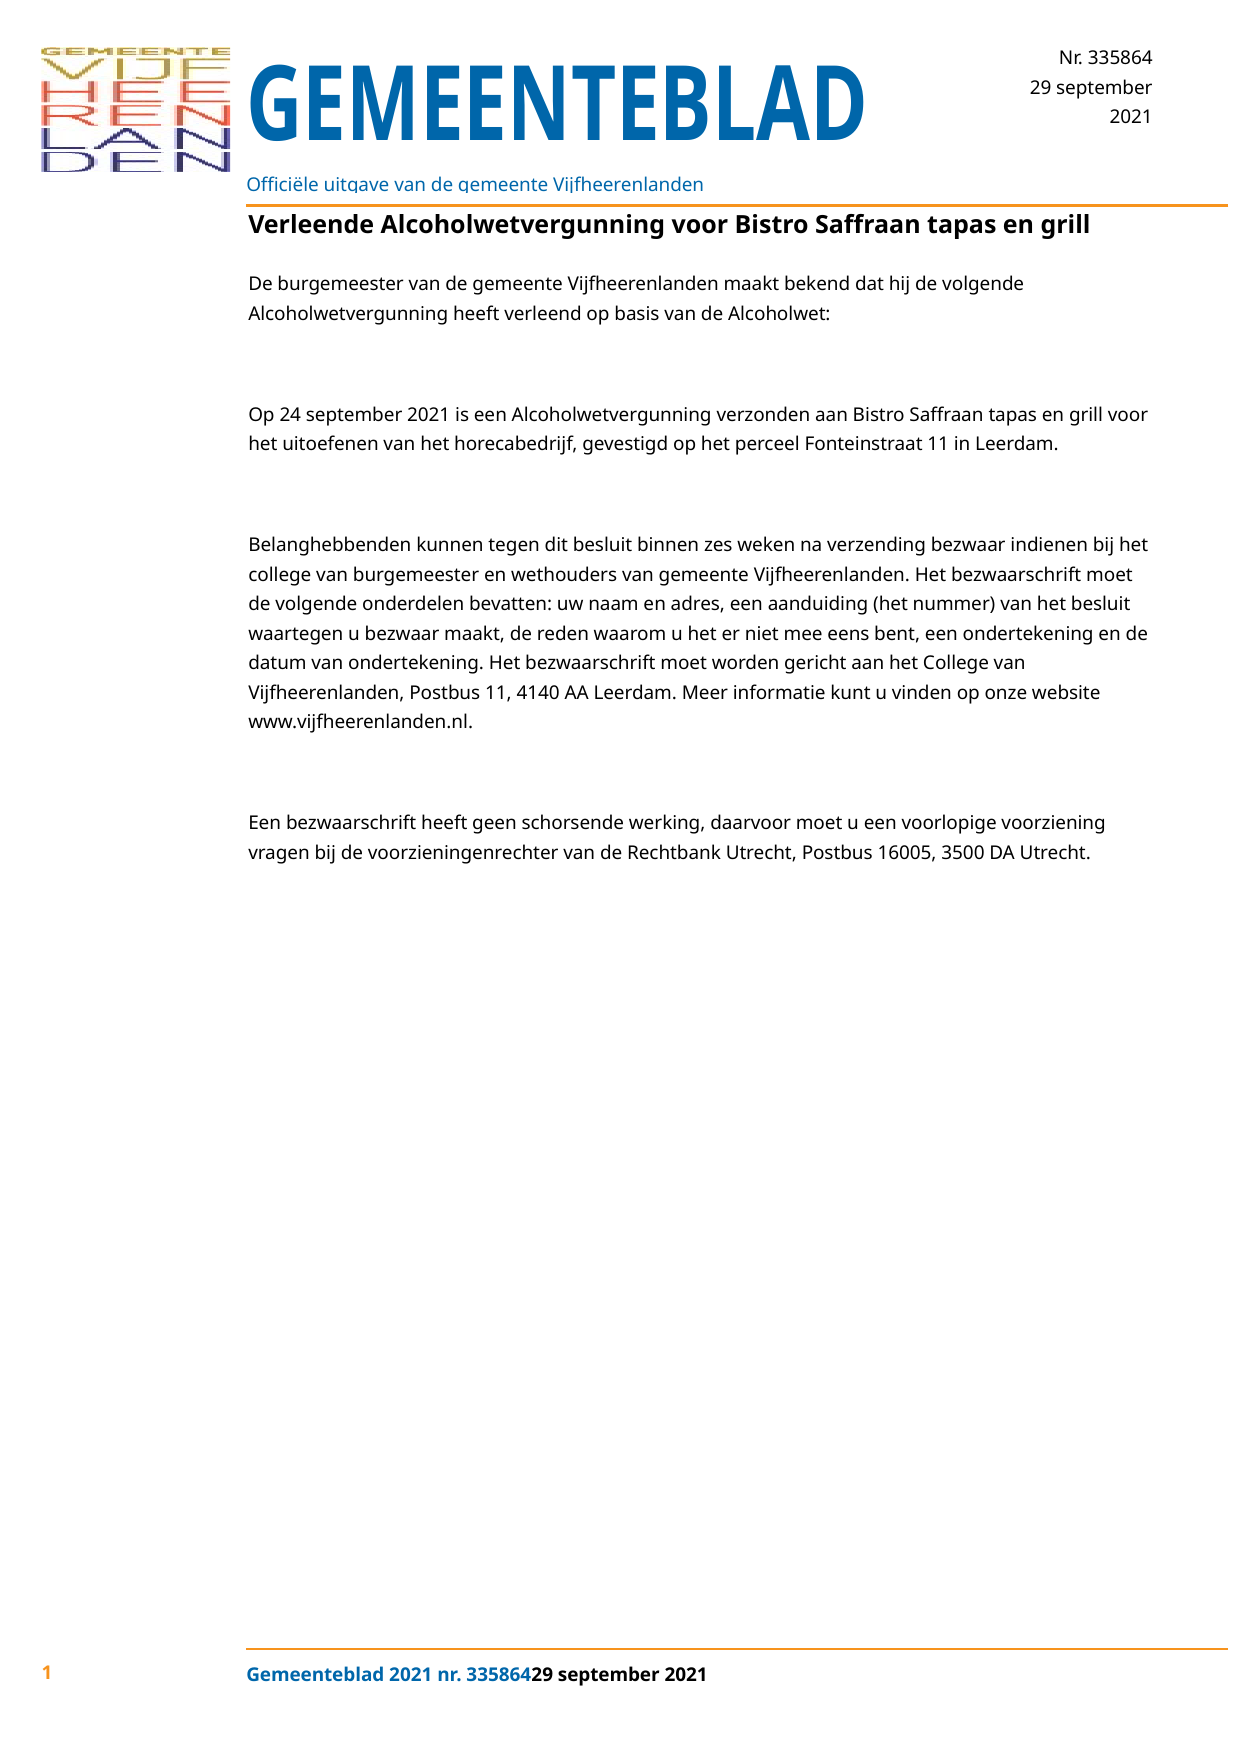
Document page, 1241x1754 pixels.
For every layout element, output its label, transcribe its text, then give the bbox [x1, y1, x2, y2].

text De burgemeester van de gemeente Vijfheerenlanden maakt bekend dat hij de volgende Alcoholwetvergunning heeft verleend op basis van de Alcoholwet: [248, 270, 1152, 326]
picture [41, 47, 231, 172]
text Verleende Alcoholwetvergunning voor Bistro Saffraan tapas en grill [248, 207, 1152, 241]
text Een bezwaarschrift heeft geen schorsende werking, daarvoor moet u een voorlopige voorziening vragen bij de voorzieningenrechter van de Rechtbank Utrecht, Postbus 16005, 3500 DA Utrecht. [248, 809, 1152, 865]
text Op 24 september 2021 is een Alcoholwetvergunning verzonden aan Bistro Saffraan tapas en grill voor het uitoefenen van het horecabedrijf, gevestigd op het perceel Fonteinstraat 11 in Leerdam. [248, 401, 1152, 456]
text Belanghebbenden kunnen tegen dit besluit binnen zes weken na verzending bezwaar indienen bij het college van burgemeester en wethouders van gemeente Vijfheerenlanden. Het bezwaarschrift moet de volgende onderdelen bevatten: uw naam en adres, een aanduiding (het nummer) van het besluit waartegen u bezwaar maakt, de reden waarom u het er niet mee eens bent, een ondertekening en de datum van ondertekening. Het bezwaarschrift moet worden gericht aan het College van Vijfheerenlanden, Postbus 11, 4140 AA Leerdam. Meer informatie kunt u vinden op onze website www.vijfheerenlanden.nl. [248, 531, 1152, 734]
